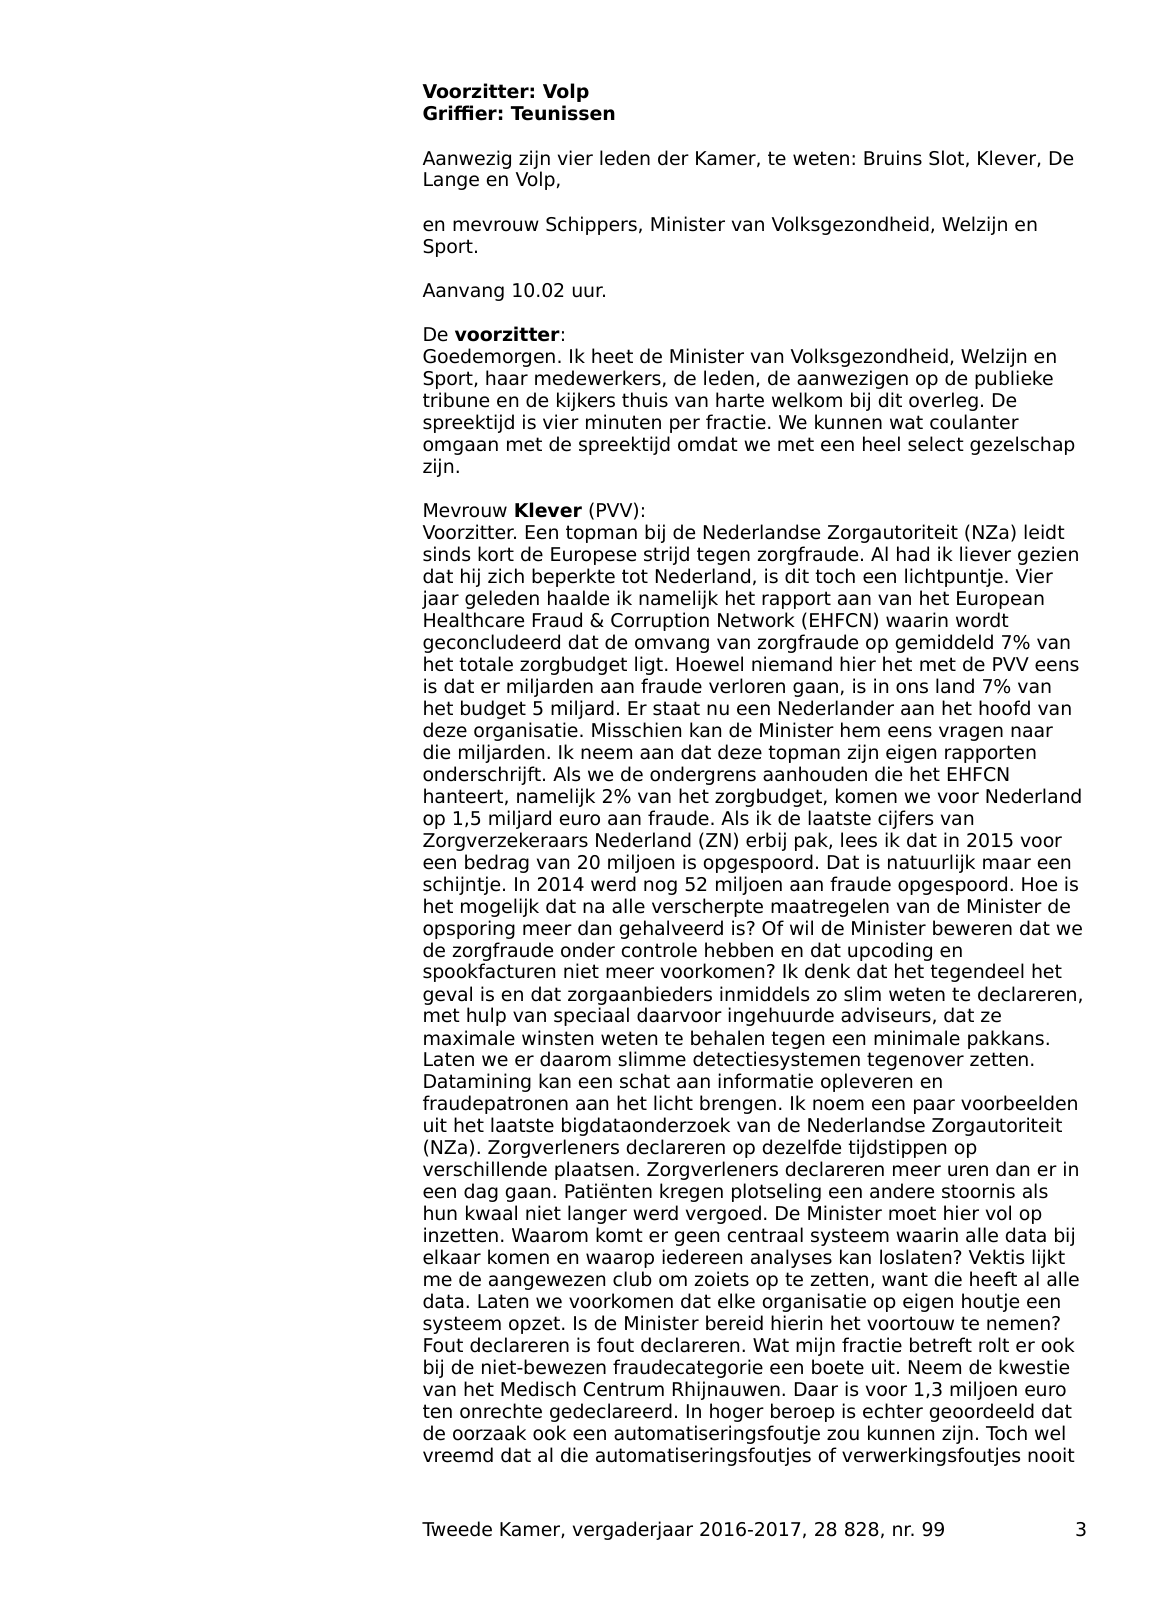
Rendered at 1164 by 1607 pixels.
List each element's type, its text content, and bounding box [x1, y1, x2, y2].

text Voorzitter: Volp [422, 81, 1087, 103]
text Mevrouw Klever (PVV): [422, 500, 1087, 522]
text en mevrouw Schippers, Minister van Volksgezondheid, Welzijn en Sport. [422, 213, 1087, 257]
text De voorzitter: [422, 324, 1087, 346]
text Aanwezig zijn vier leden der Kamer, te weten: Bruins Slot, Klever, De Lange en Volp, [422, 147, 1087, 191]
text Fout declareren is fout declareren. Wat mijn fractie betreft rolt er ook bij de niet-bewezen fraudecategorie een boete uit. Neem de kwestie van het Medisch Centrum Rhijnauwen. Daar is voor 1,3 miljoen euro ten onrechte gedeclareerd. In hoger beroep is echter geoordeeld dat de oorzaak ook een automatiseringsfoutje zou kunnen zijn. Toch wel vreemd dat al die automatiseringsfoutjes of verwerkingsfoutjes nooit [422, 1335, 1087, 1467]
text Voorzitter. Een topman bij de Nederlandse Zorgautoriteit (NZa) leidt sinds kort de Europese strijd tegen zorgfraude. Al had ik liever gezien dat hij zich beperkte tot Nederland, is dit toch een lichtpuntje. Vier jaar geleden haalde ik namelijk het rapport aan van het European Healthcare Fraud & Corruption Network (EHFCN) waarin wordt geconcludeerd dat de omvang van zorgfraude op gemiddeld 7% van het totale zorgbudget ligt. Hoewel niemand hier het met de PVV eens is dat er miljarden aan fraude verloren gaan, is in ons land 7% van het budget 5 miljard. Er staat nu een Nederlander aan het hoofd van deze organisatie. Misschien kan de Minister hem eens vragen naar die miljarden. Ik neem aan dat deze topman zijn eigen rapporten onderschrijft. Als we de ondergrens aanhouden die het EHFCN hanteert, namelijk 2% van het zorgbudget, komen we voor Nederland op 1,5 miljard euro aan fraude. Als ik de laatste cijfers van Zorgverzekeraars Nederland (ZN) erbij pak, lees ik dat in 2015 voor een bedrag van 20 miljoen is opgespoord. Dat is natuurlijk maar een schijntje. In 2014 werd nog 52 miljoen aan fraude opgespoord. Hoe is het mogelijk dat na alle verscherpte maatregelen van de Minister de opsporing meer dan gehalveerd is? Of wil de Minister beweren dat we de zorgfraude onder controle hebben en dat upcoding en spookfacturen niet meer voorkomen? Ik denk dat het tegendeel het geval is en dat zorgaanbieders inmiddels zo slim weten te declareren, met hulp van speciaal daarvoor ingehuurde adviseurs, dat ze maximale winsten weten te behalen tegen een minimale pakkans. Laten we er daarom slimme detectiesystemen tegenover zetten. Datamining kan een schat aan informatie opleveren en fraudepatronen aan het licht brengen. Ik noem een paar voorbeelden uit het laatste bigdataonderzoek van de Nederlandse Zorgautoriteit (NZa). Zorgverleners declareren op dezelfde tijdstippen op verschillende plaatsen. Zorgverleners declareren meer uren dan er in een dag gaan. Patiënten kregen plotseling een andere stoornis als hun kwaal niet langer werd vergoed. De Minister moet hier vol op inzetten. Waarom komt er geen centraal systeem waarin alle data bij elkaar komen en waarop iedereen analyses kan loslaten? Vektis lijkt me de aangewezen club om zoiets op te zetten, want die heeft al alle data. Laten we voorkomen dat elke organisatie op eigen houtje een systeem opzet. Is de Minister bereid hierin het voortouw te nemen? [422, 522, 1087, 1335]
text Griffier: Teunissen [422, 103, 1087, 125]
text Goedemorgen. Ik heet de Minister van Volksgezondheid, Welzijn en Sport, haar medewerkers, de leden, de aanwezigen op de publieke tribune en de kijkers thuis van harte welkom bij dit overleg. De spreektijd is vier minuten per fractie. We kunnen wat coulanter omgaan met de spreektijd omdat we met een heel select gezelschap zijn. [422, 346, 1087, 478]
text Aanvang 10.02 uur. [422, 280, 1087, 302]
